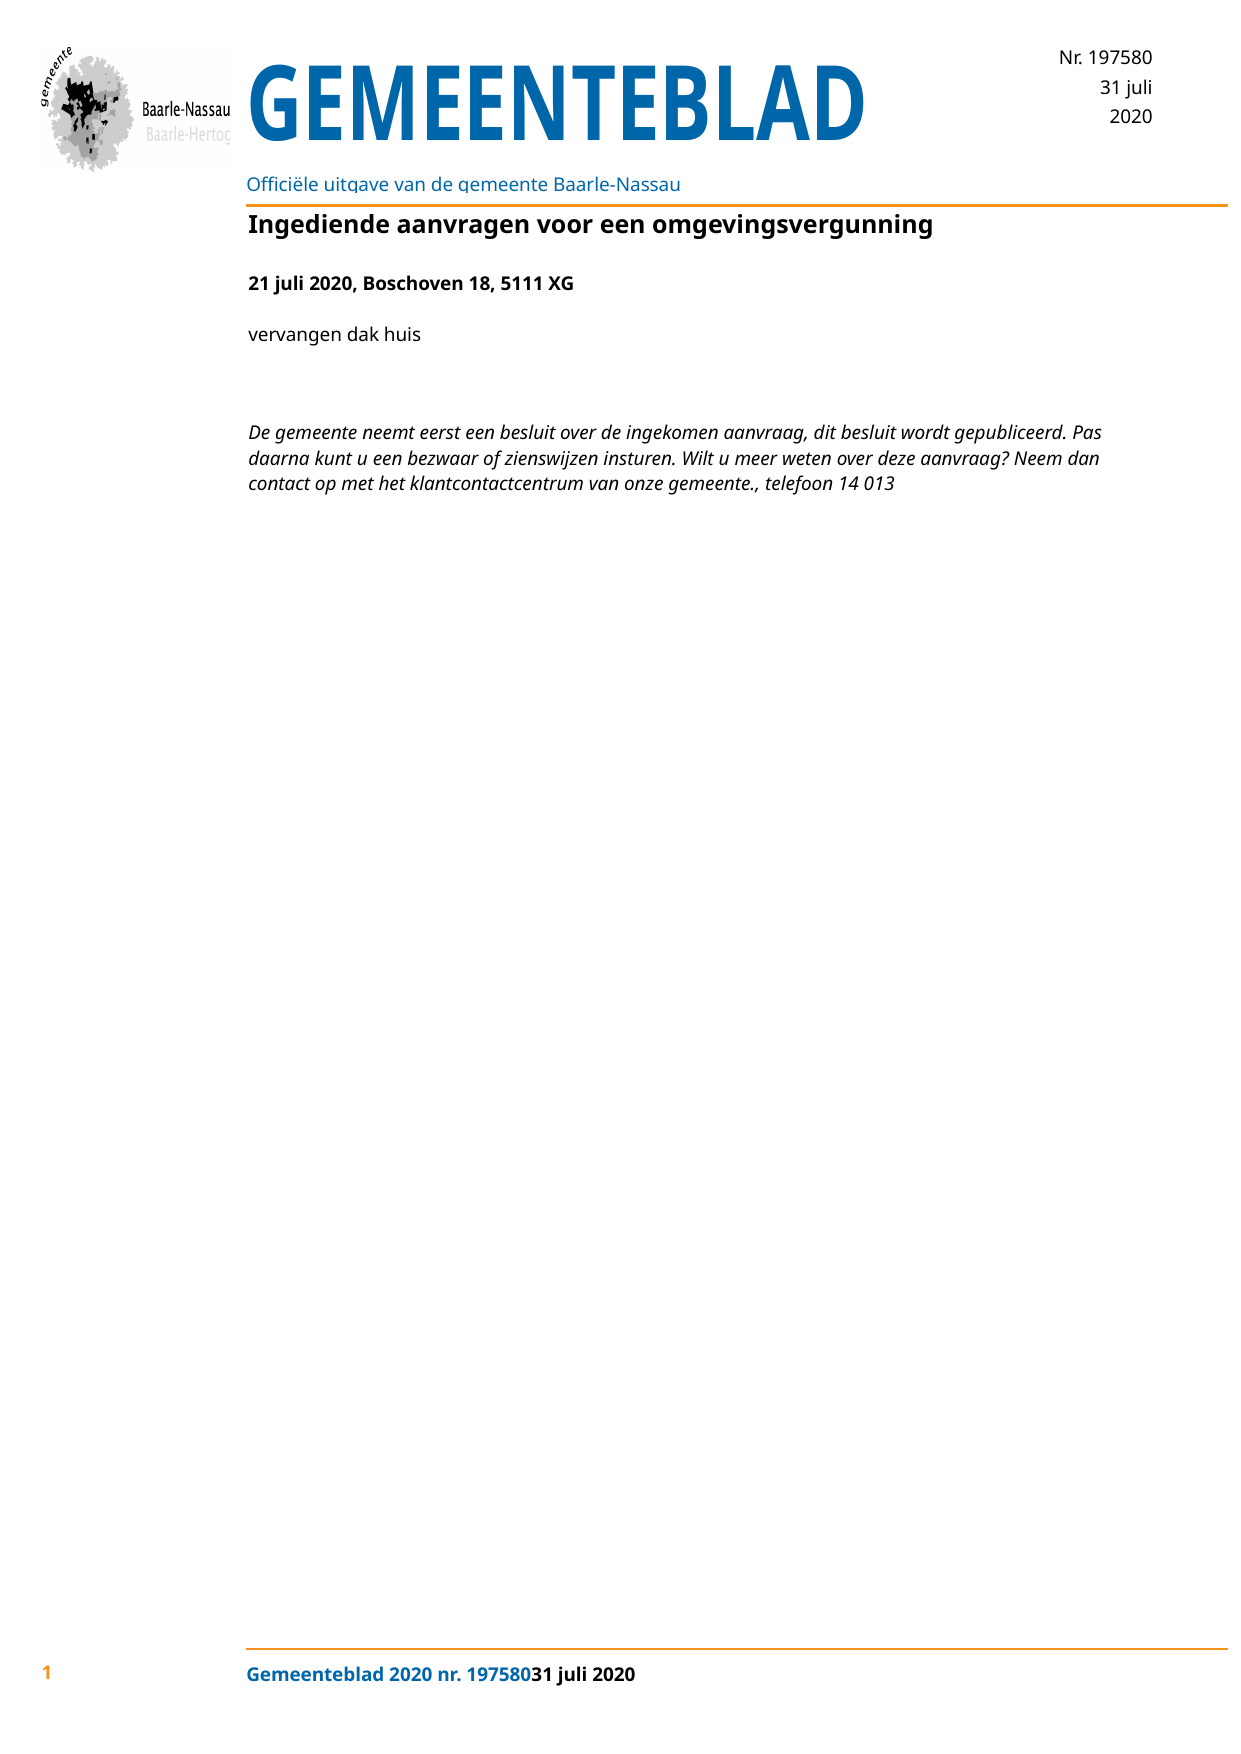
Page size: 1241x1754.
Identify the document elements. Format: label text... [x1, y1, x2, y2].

text Ingediende aanvragen voor een omgevingsvergunning [248, 207, 1152, 241]
text 21 juli 2020, Boschoven 18, 5111 XG [248, 270, 1152, 296]
text vervangen dak huis [248, 321, 1152, 346]
text De gemeente neemt eerst een besluit over de ingekomen aanvraag, dit besluit wordt gepubliceerd. Pas daarna kunt u een bezwaar of zienswijzen insturen. Wilt u meer weten over deze aanvraag? Neem dan contact op met het klantcontactcentrum van onze gemeente., telefoon 14 013 [248, 419, 1152, 496]
picture [41, 47, 231, 172]
